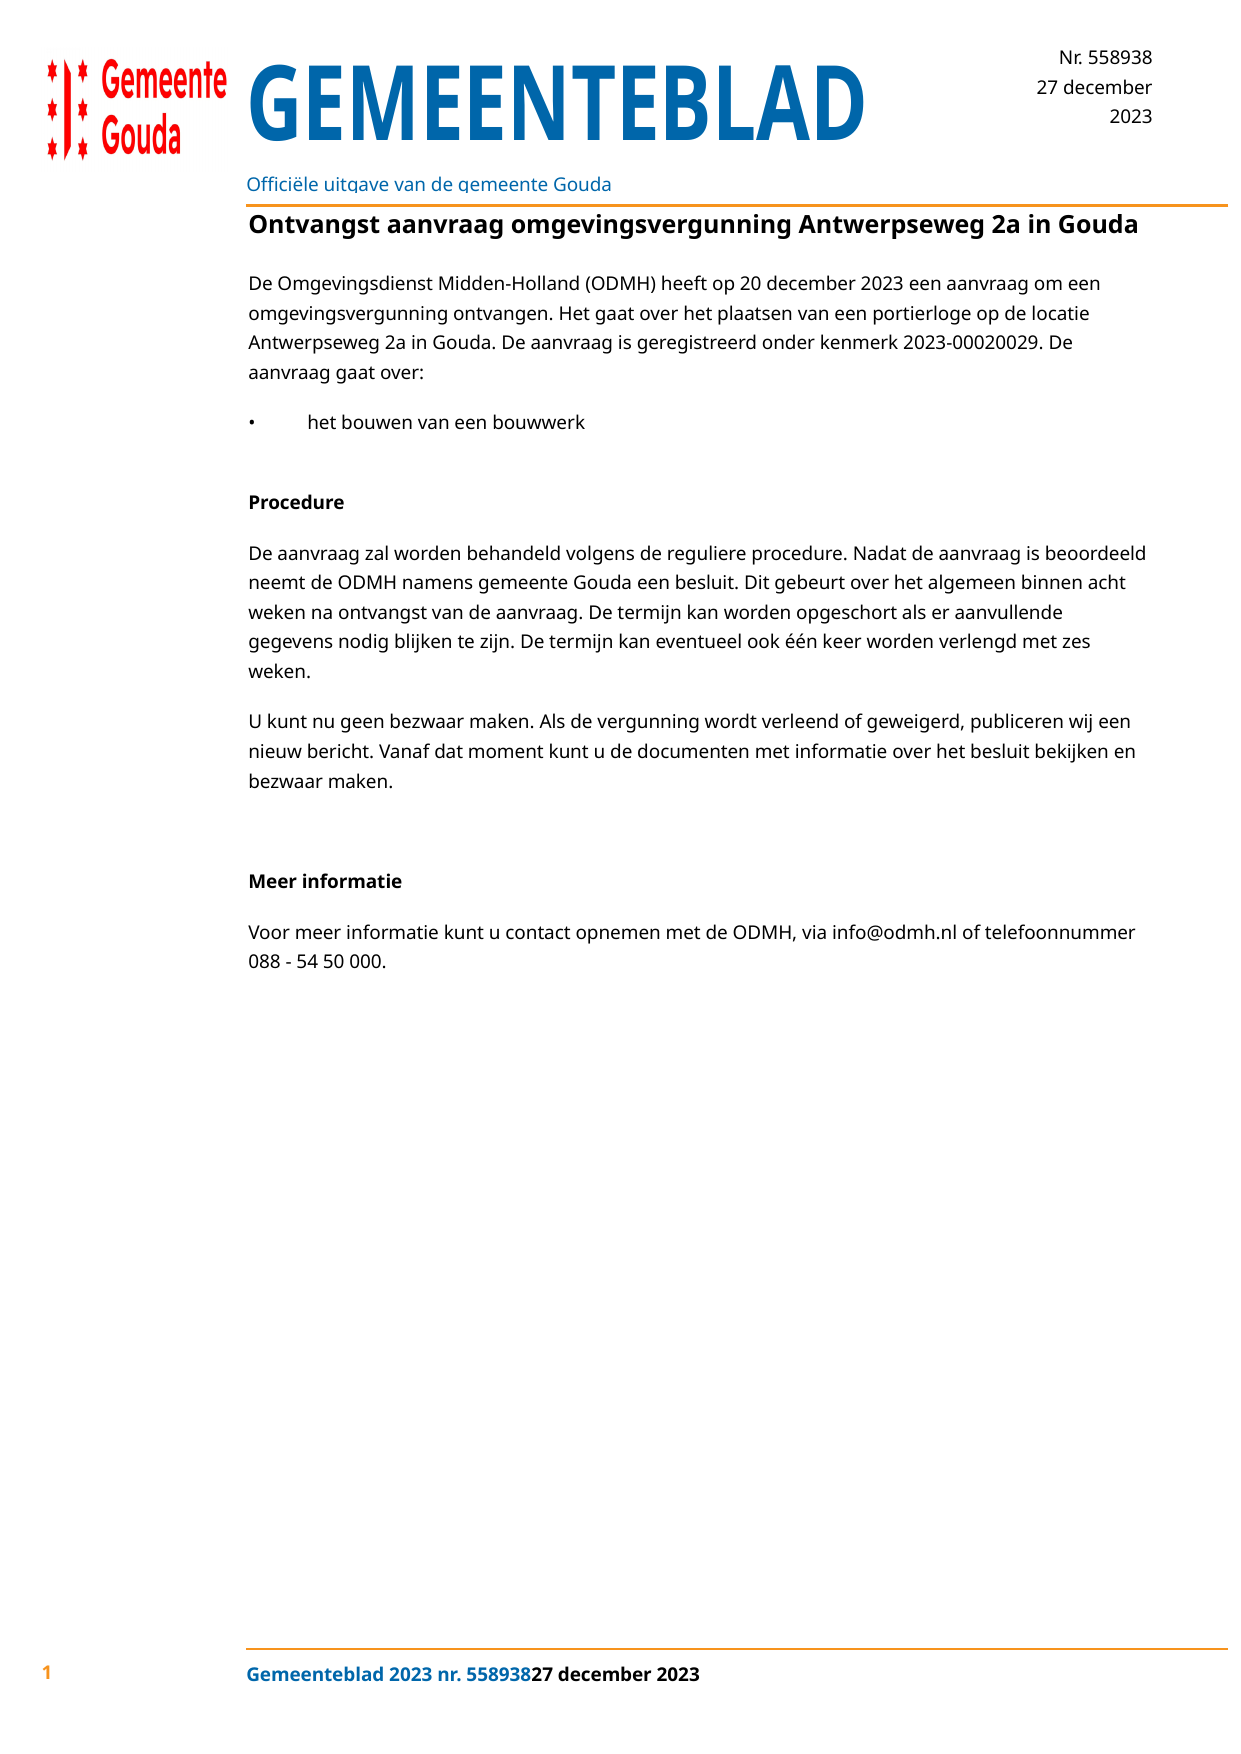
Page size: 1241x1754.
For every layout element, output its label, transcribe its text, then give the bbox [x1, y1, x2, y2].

text Voor meer informatie kunt u contact opnemen met de ODMH, via info@odmh.nl of telefoonnummer 088 - 54 50 000. [248, 919, 1152, 974]
text Ontvangst aanvraag omgevingsvergunning Antwerpseweg 2a in Gouda [248, 207, 1152, 241]
picture [41, 47, 231, 172]
text Meer informatie [248, 869, 1152, 894]
text De aanvraag zal worden behandeld volgens de reguliere procedure. Nadat de aanvraag is beoordeeld neemt de ODMH namens gemeente Gouda een besluit. Dit gebeurt over het algemeen binnen acht weken na ontvangst van de aanvraag. De termijn kan worden opgeschort als er aanvullende gegevens nodig blijken te zijn. De termijn kan eventueel ook één keer worden verlengd met zes weken. [248, 540, 1152, 684]
text De Omgevingsdienst Midden-Holland (ODMH) heeft op 20 december 2023 een aanvraag om een omgevingsvergunning ontvangen. Het gaat over het plaatsen van een portierloge op de locatie Antwerpseweg 2a in Gouda. De aanvraag is geregistreerd onder kenmerk 2023-00020029. De aanvraag gaat over: [248, 270, 1152, 385]
list het bouwen van een bouwwerk [248, 409, 1152, 435]
text U kunt nu geen bezwaar maken. Als de vergunning wordt verleend of geweigerd, publiceren wij een nieuw bericht. Vanaf dat moment kunt u de documenten met informatie over het besluit bekijken en bezwaar maken. [248, 709, 1152, 793]
text Procedure [248, 489, 1152, 515]
